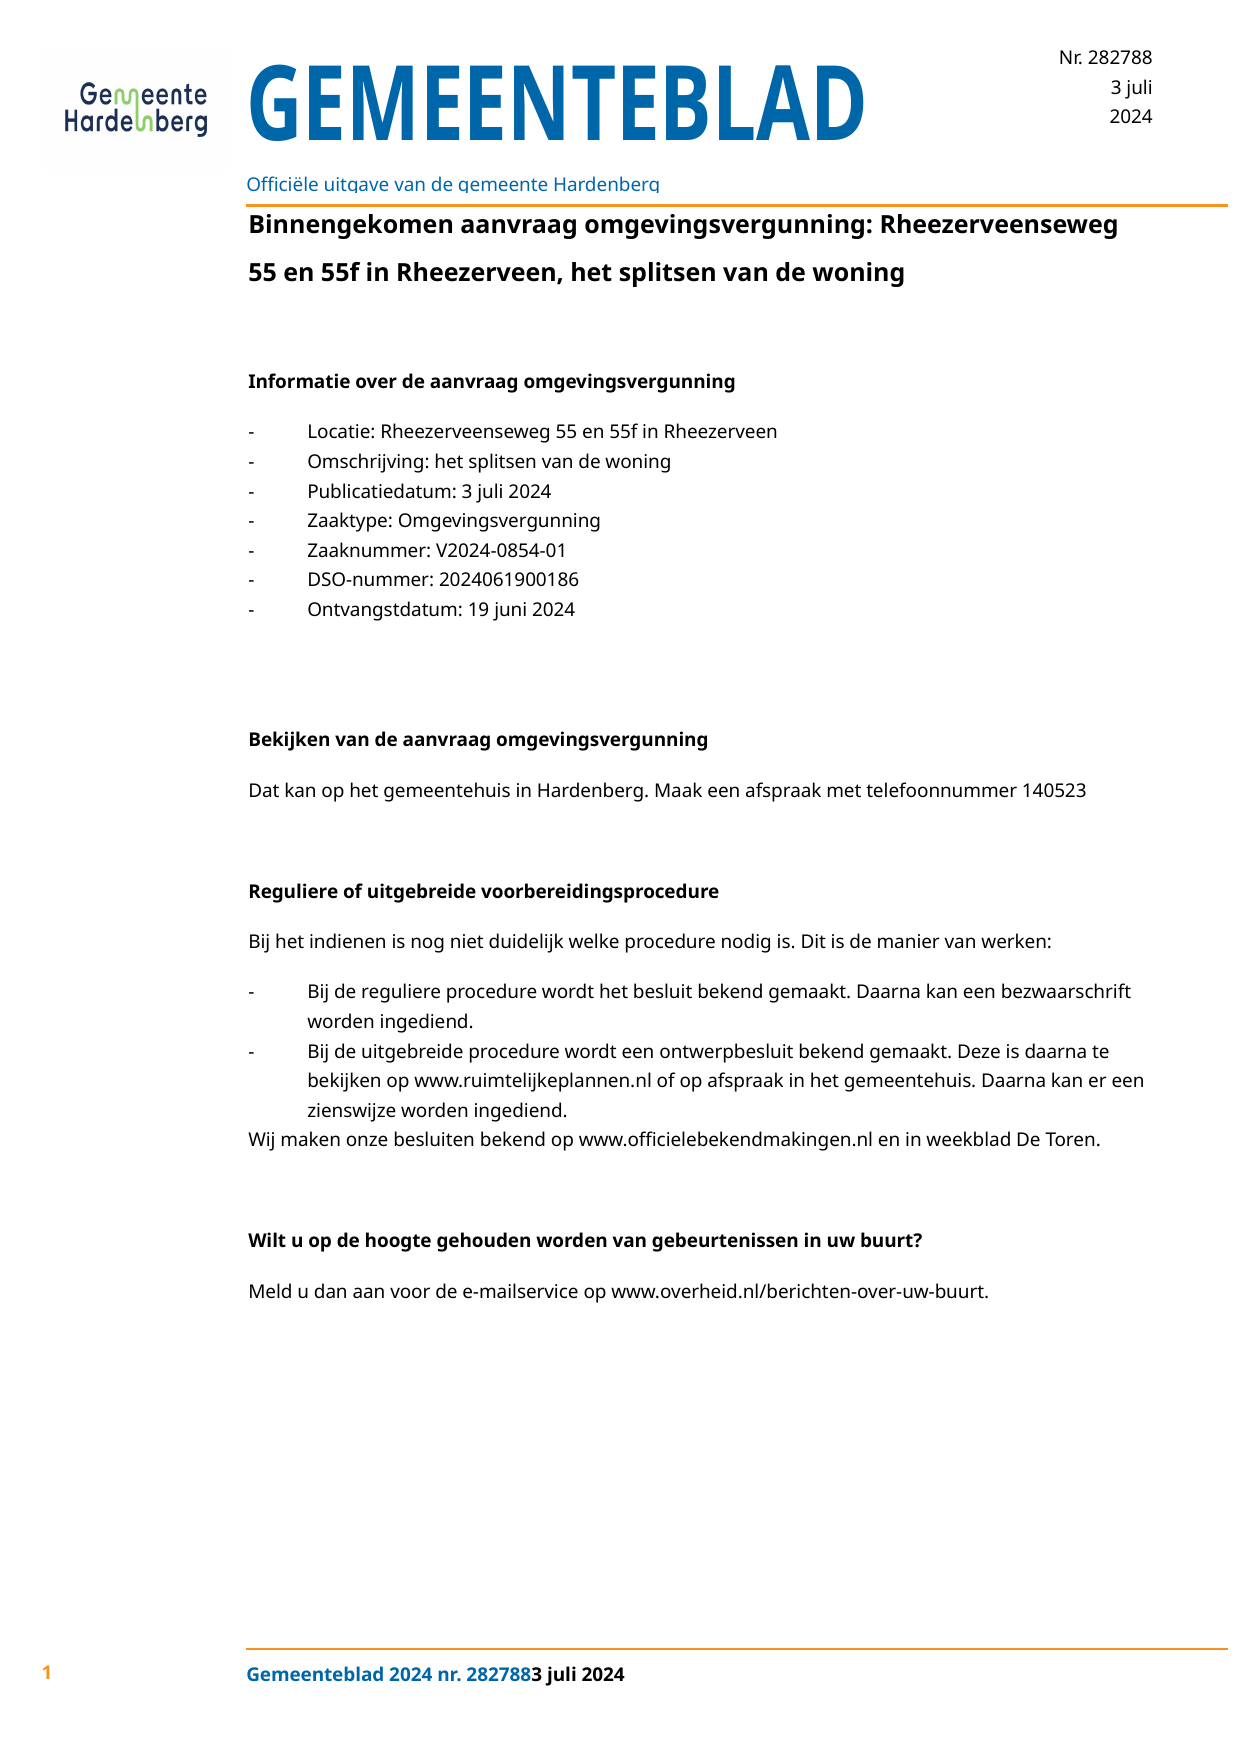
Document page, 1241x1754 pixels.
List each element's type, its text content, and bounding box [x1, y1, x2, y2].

text Bij het indienen is nog niet duidelijk welke procedure nodig is. Dit is de manier van werken: [248, 928, 1152, 954]
list DSO-nummer: 2024061900186 [248, 567, 1152, 592]
list Omschrijving: het splitsen van de woning [248, 448, 1152, 474]
text Informatie over de aanvraag omgevingsvergunning [248, 368, 1152, 394]
picture [41, 47, 231, 172]
list Bij de uitgebreide procedure wordt een ontwerpbesluit bekend gemaakt. Deze is daarna te bekijken op www.ruimtelijkeplannen.nl of op afspraak in het gemeentehuis. Daarna kan er een zienswijze worden ingediend. [248, 1038, 1152, 1123]
list Bij de reguliere procedure wordt het besluit bekend gemaakt. Daarna kan een bezwaarschrift worden ingediend. [248, 979, 1152, 1034]
list Ontvangstdatum: 19 juni 2024 [248, 596, 1152, 622]
text Meld u dan aan voor de e-mailservice op www.overheid.nl/berichten-over-uw-buurt. [248, 1278, 1152, 1304]
text Binnengekomen aanvraag omgevingsvergunning: Rheezerveenseweg 55 en 55f in Rheezerveen, het splitsen van de woning [248, 207, 1152, 288]
text Reguliere of uitgebreide voorbereidingsprocedure [248, 878, 1152, 904]
list Locatie: Rheezerveenseweg 55 en 55f in Rheezerveen [248, 419, 1152, 444]
text Bekijken van de aanvraag omgevingsvergunning [248, 727, 1152, 752]
list Publicatiedatum: 3 juli 2024 [248, 478, 1152, 504]
list Zaaktype: Omgevingsvergunning [248, 507, 1152, 533]
text Dat kan op het gemeentehuis in Hardenberg. Maak een afspraak met telefoonnummer 140523 [248, 777, 1152, 803]
text Wilt u op de hoogte gehouden worden van gebeurtenissen in uw buurt? [248, 1227, 1152, 1253]
text Wij maken onze besluiten bekend op www.officielebekendmakingen.nl en in weekblad De Toren. [248, 1127, 1152, 1152]
list Zaaknummer: V2024-0854-01 [248, 537, 1152, 563]
